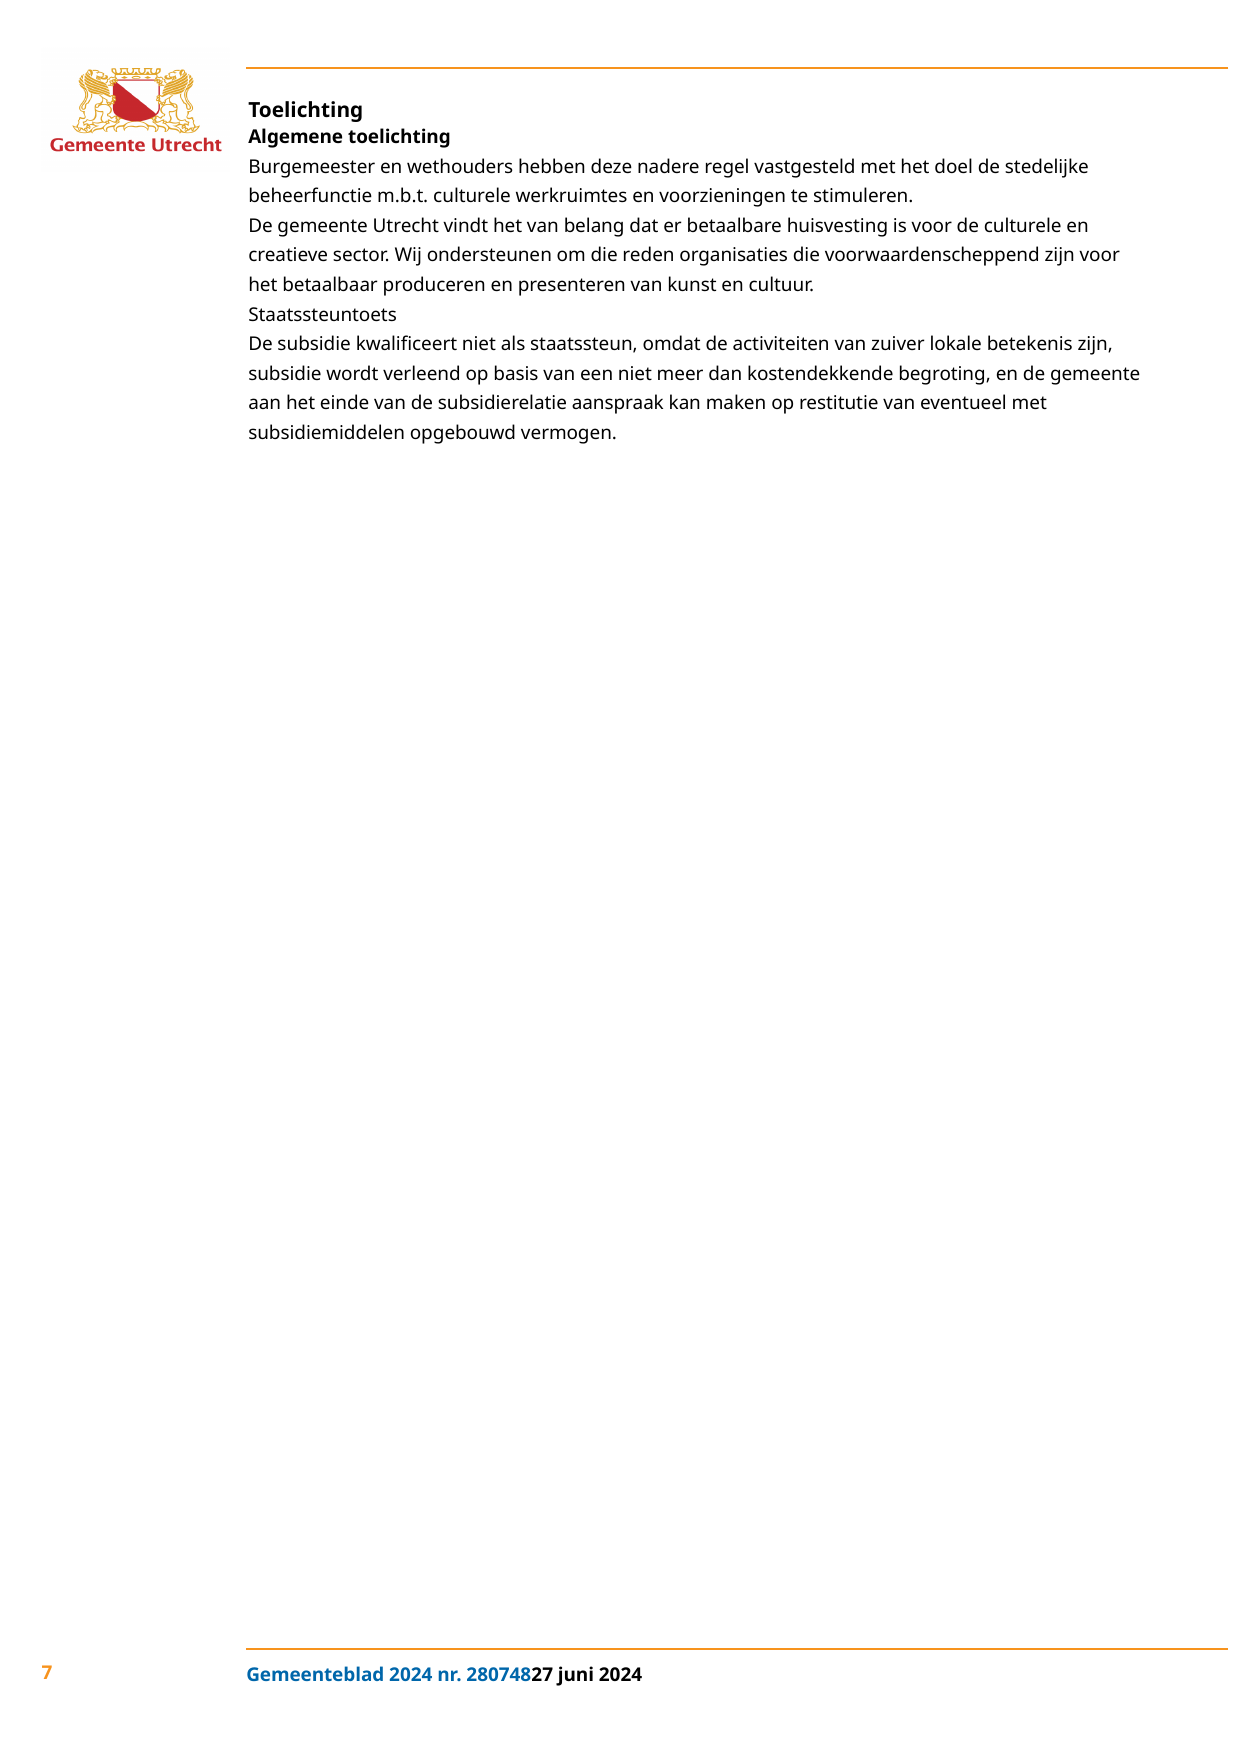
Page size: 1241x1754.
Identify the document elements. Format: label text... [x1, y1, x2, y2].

text Burgemeester en wethouders hebben deze nadere regel vastgesteld met het doel de stedelijke beheerfunctie m.b.t. culturele werkruimtes en voorzieningen te stimuleren. [248, 153, 1152, 208]
text Toelichting [248, 95, 1152, 123]
picture [41, 47, 231, 172]
text Algemene toelichting [248, 123, 1152, 149]
text De subsidie kwalificeert niet als staatssteun, omdat de activiteiten van zuiver lokale betekenis zijn, subsidie wordt verleend op basis van een niet meer dan kostendekkende begroting, en de gemeente aan het einde van de subsidierelatie aanspraak kan maken op restitutie van eventueel met subsidiemiddelen opgebouwd vermogen. [248, 330, 1152, 445]
text Staatssteuntoets [248, 301, 1152, 327]
text De gemeente Utrecht vindt het van belang dat er betaalbare huisvesting is voor de culturele en creatieve sector. Wij ondersteunen om die reden organisaties die voorwaardenscheppend zijn voor het betaalbaar produceren en presenteren van kunst en cultuur. [248, 212, 1152, 297]
